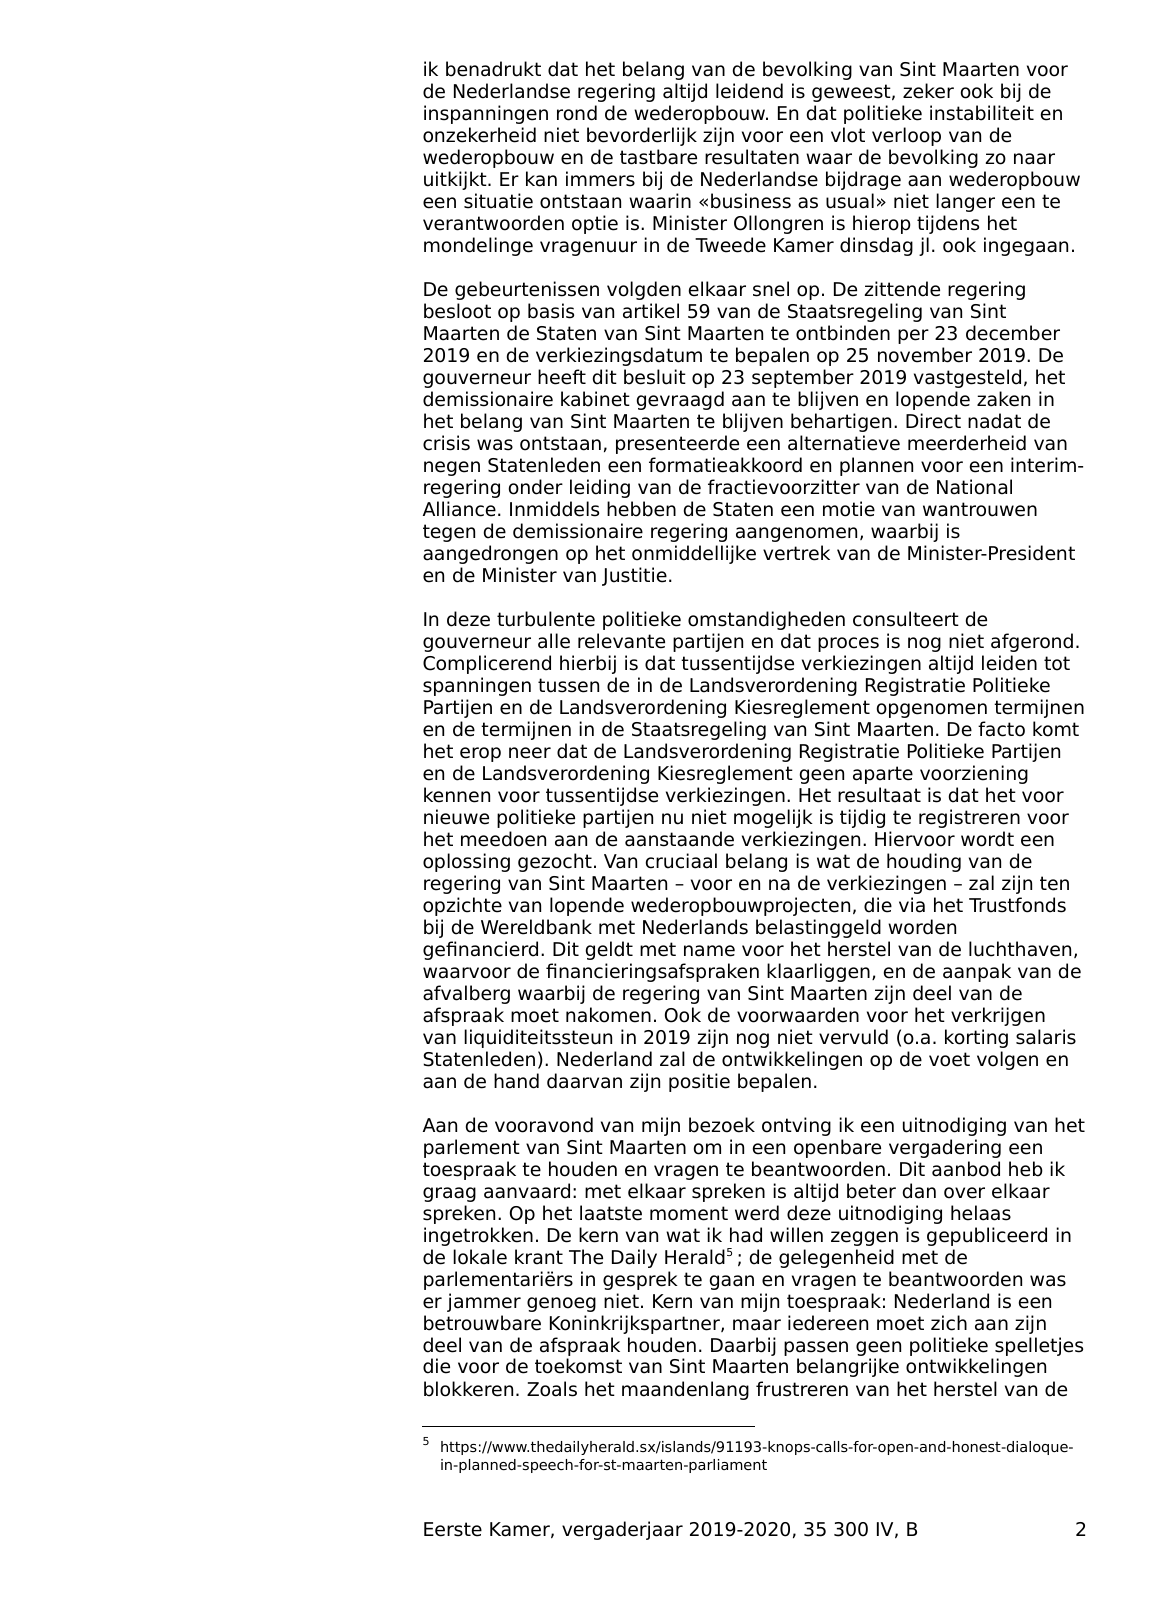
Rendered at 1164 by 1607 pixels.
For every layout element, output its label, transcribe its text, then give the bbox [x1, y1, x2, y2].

text In deze turbulente politieke omstandigheden consulteert de gouverneur alle relevante partijen en dat proces is nog niet afgerond. Complicerend hierbij is dat tussentijdse verkiezingen altijd leiden tot spanningen tussen de in de Landsverordening Registratie Politieke Partijen en de Landsverordening Kiesreglement opgenomen termijnen en de termijnen in de Staatsregeling van Sint Maarten. De facto komt het erop neer dat de Landsverordening Registratie Politieke Partijen en de Landsverordening Kiesreglement geen aparte voorziening kennen voor tussentijdse verkiezingen. Het resultaat is dat het voor nieuwe politieke partijen nu niet mogelijk is tijdig te registreren voor het meedoen aan de aanstaande verkiezingen. Hiervoor wordt een oplossing gezocht. Van cruciaal belang is wat de houding van de regering van Sint Maarten – voor en na de verkiezingen – zal zijn ten opzichte van lopende wederopbouwprojecten, die via het Trustfonds bij de Wereldbank met Nederlands belastinggeld worden gefinancierd. Dit geldt met name voor het herstel van de luchthaven, waarvoor de financieringsafspraken klaarliggen, en de aanpak van de afvalberg waarbij de regering van Sint Maarten zijn deel van de afspraak moet nakomen. Ook de voorwaarden voor het verkrijgen van liquiditeitssteun in 2019 zijn nog niet vervuld (o.a. korting salaris Statenleden). Nederland zal de ontwikkelingen op de voet volgen en aan de hand daarvan zijn positie bepalen. [422, 609, 1087, 1092]
text ik benadrukt dat het belang van de bevolking van Sint Maarten voor de Nederlandse regering altijd leidend is geweest, zeker ook bij de inspanningen rond de wederopbouw. En dat politieke instabiliteit en onzekerheid niet bevorderlijk zijn voor een vlot verloop van de wederopbouw en de tastbare resultaten waar de bevolking zo naar uitkijkt. Er kan immers bij de Nederlandse bijdrage aan wederopbouw een situatie ontstaan waarin «business as usual» niet langer een te verantwoorden optie is. Minister Ollongren is hierop tijdens het mondelinge vragenuur in de Tweede Kamer dinsdag jl. ook ingegaan. [422, 59, 1087, 257]
text https://www.thedailyherald.sx/islands/91193-knops-calls-for-open-and-honest-dialoque-in-planned-speech-for-st-maarten-parliament [422, 1435, 1087, 1474]
text De gebeurtenissen volgden elkaar snel op. De zittende regering besloot op basis van artikel 59 van de Staatsregeling van Sint Maarten de Staten van Sint Maarten te ontbinden per 23 december 2019 en de verkiezingsdatum te bepalen op 25 november 2019. De gouverneur heeft dit besluit op 23 september 2019 vastgesteld, het demissionaire kabinet gevraagd aan te blijven en lopende zaken in het belang van Sint Maarten te blijven behartigen. Direct nadat de crisis was ontstaan, presenteerde een alternatieve meerderheid van negen Statenleden een formatieakkoord en plannen voor een interim-regering onder leiding van de fractievoorzitter van de National Alliance. Inmiddels hebben de Staten een motie van wantrouwen tegen de demissionaire regering aangenomen, waarbij is aangedrongen op het onmiddellijke vertrek van de Minister-President en de Minister van Justitie. [422, 279, 1087, 587]
text Aan de vooravond van mijn bezoek ontving ik een uitnodiging van het parlement van Sint Maarten om in een openbare vergadering een toespraak te houden en vragen te beantwoorden. Dit aanbod heb ik graag aanvaard: met elkaar spreken is altijd beter dan over elkaar spreken. Op het laatste moment werd deze uitnodiging helaas ingetrokken. De kern van wat ik had willen zeggen is gepubliceerd in de lokale krant The Daily Herald; de gelegenheid met de parlementariërs in gesprek te gaan en vragen te beantwoorden was er jammer genoeg niet. Kern van mijn toespraak: Nederland is een betrouwbare Koninkrijkspartner, maar iedereen moet zich aan zijn deel van de afspraak houden. Daarbij passen geen politieke spelletjes die voor de toekomst van Sint Maarten belangrijke ontwikkelingen blokkeren. Zoals het maandenlang frustreren van het herstel van de [422, 1115, 1087, 1400]
